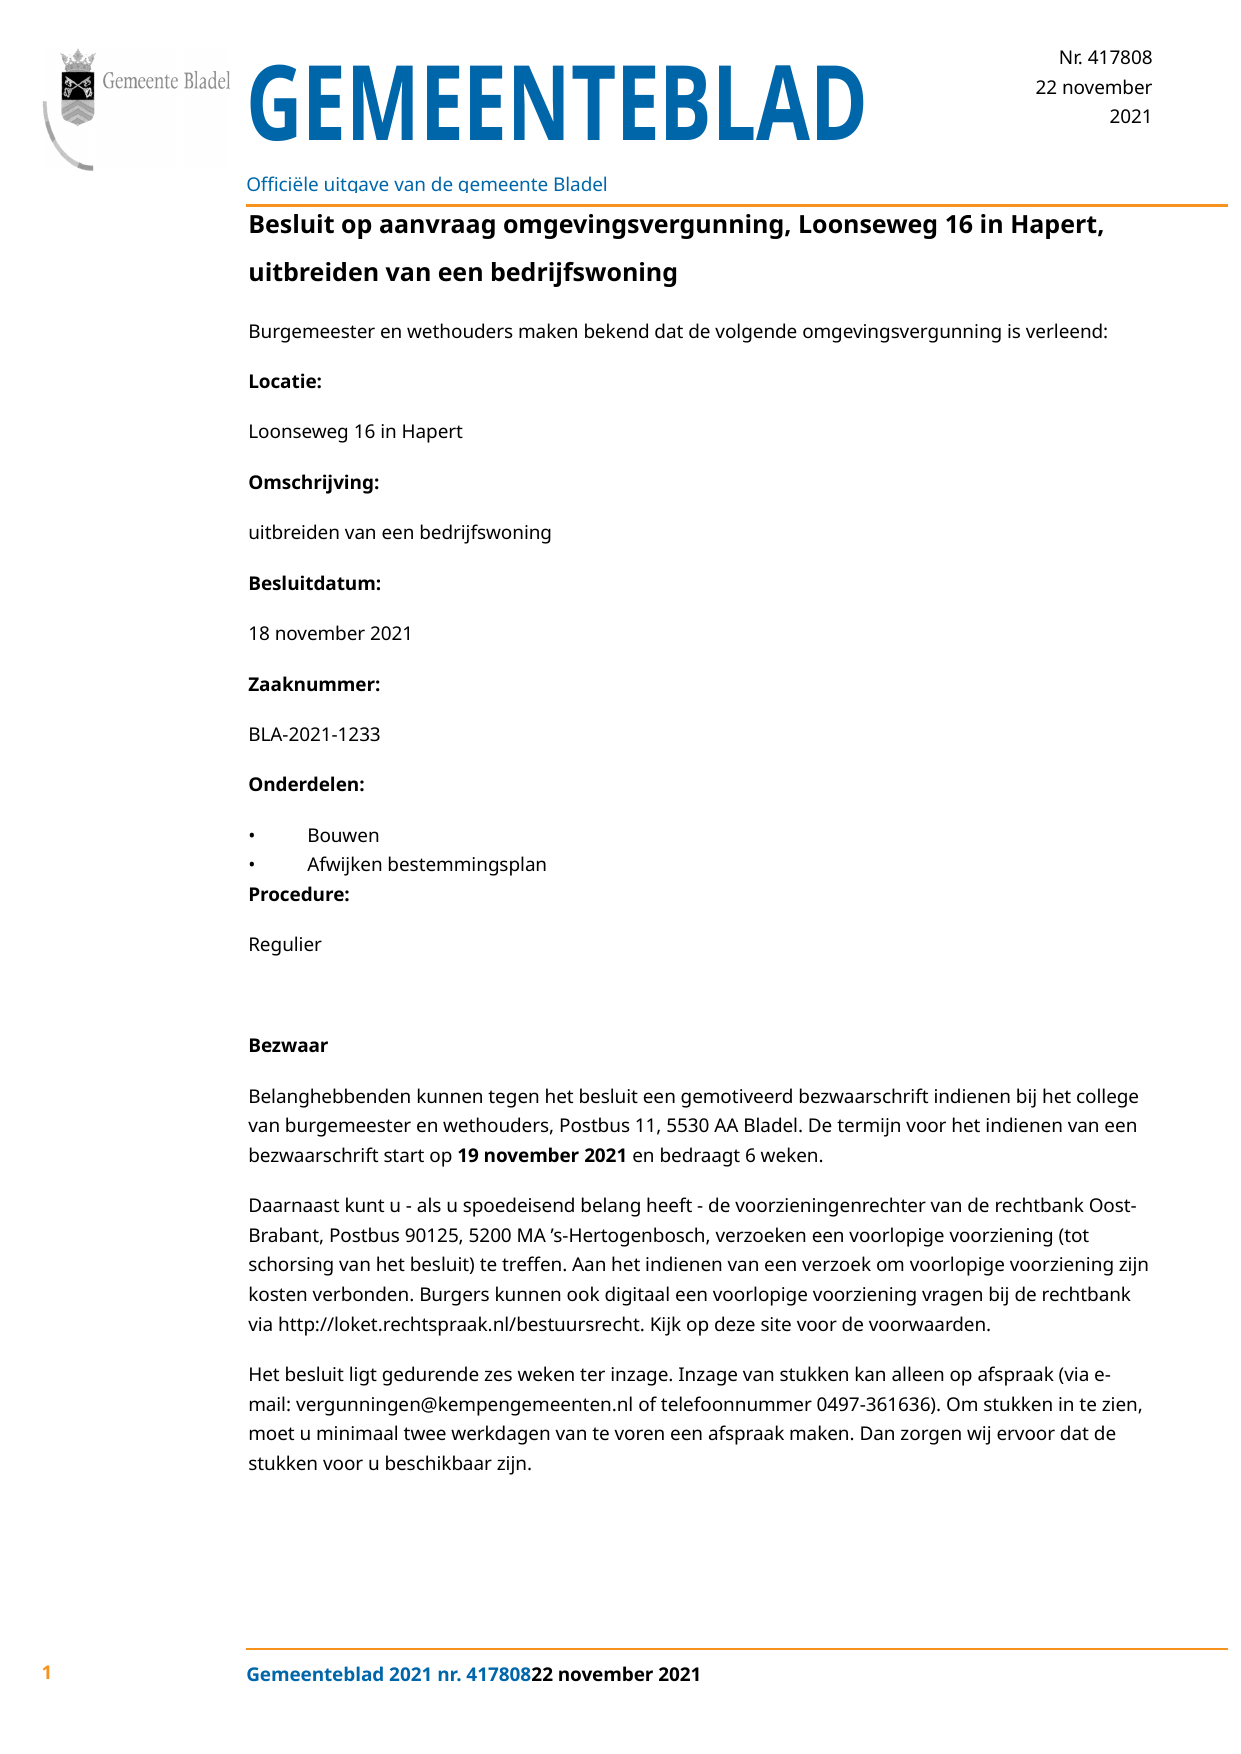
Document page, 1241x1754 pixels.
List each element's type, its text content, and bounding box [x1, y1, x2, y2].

text Besluit op aanvraag omgevingsvergunning, Loonseweg 16 in Hapert, uitbreiden van een bedrijfswoning [248, 207, 1152, 288]
picture [41, 47, 231, 172]
text Belanghebbenden kunnen tegen het besluit een gemotiveerd bezwaarschrift indienen bij het college van burgemeester en wethouders, Postbus 11, 5530 AA Bladel. De termijn voor het indienen van een bezwaarschrift start op 19 november 2021 en bedraagt 6 weken. [248, 1083, 1152, 1168]
list Bouwen [248, 822, 1152, 848]
text Besluitdatum: [248, 570, 1152, 596]
text Daarnaast kunt u - als u spoedeisend belang heeft - de voorzieningenrechter van de rechtbank Oost-Brabant, Postbus 90125, 5200 MA ’s-Hertogenbosch, verzoeken een voorlopige voorziening (tot schorsing van het besluit) te treffen. Aan het indienen van een verzoek om voorlopige voorziening zijn kosten verbonden. Burgers kunnen ook digitaal een voorlopige voorziening vragen bij de rechtbank via http://loket.rechtspraak.nl/bestuursrecht. Kijk op deze site voor de voorwaarden. [248, 1192, 1152, 1337]
list Afwijken bestemmingsplan [248, 852, 1152, 877]
text Regulier [248, 932, 1152, 957]
text Locatie: [248, 368, 1152, 394]
text Loonseweg 16 in Hapert [248, 419, 1152, 444]
text 18 november 2021 [248, 620, 1152, 646]
text BLA-2021-1233 [248, 721, 1152, 747]
text Burgemeester en wethouders maken bekend dat de volgende omgevingsvergunning is verleend: [248, 318, 1152, 344]
text Het besluit ligt gedurende zes weken ter inzage. Inzage van stukken kan alleen op afspraak (via e-mail: vergunningen@kempengemeenten.nl of telefoonnummer 0497-361636). Om stukken in te zien, moet u minimaal twee werkdagen van te voren een afspraak maken. Dan zorgen wij ervoor dat de stukken voor u beschikbaar zijn. [248, 1361, 1152, 1476]
text Procedure: [248, 881, 1152, 907]
text uitbreiden van een bedrijfswoning [248, 519, 1152, 545]
text Zaaknummer: [248, 671, 1152, 697]
text Onderdelen: [248, 772, 1152, 797]
text Bezwaar [248, 1032, 1152, 1058]
text Omschrijving: [248, 469, 1152, 495]
